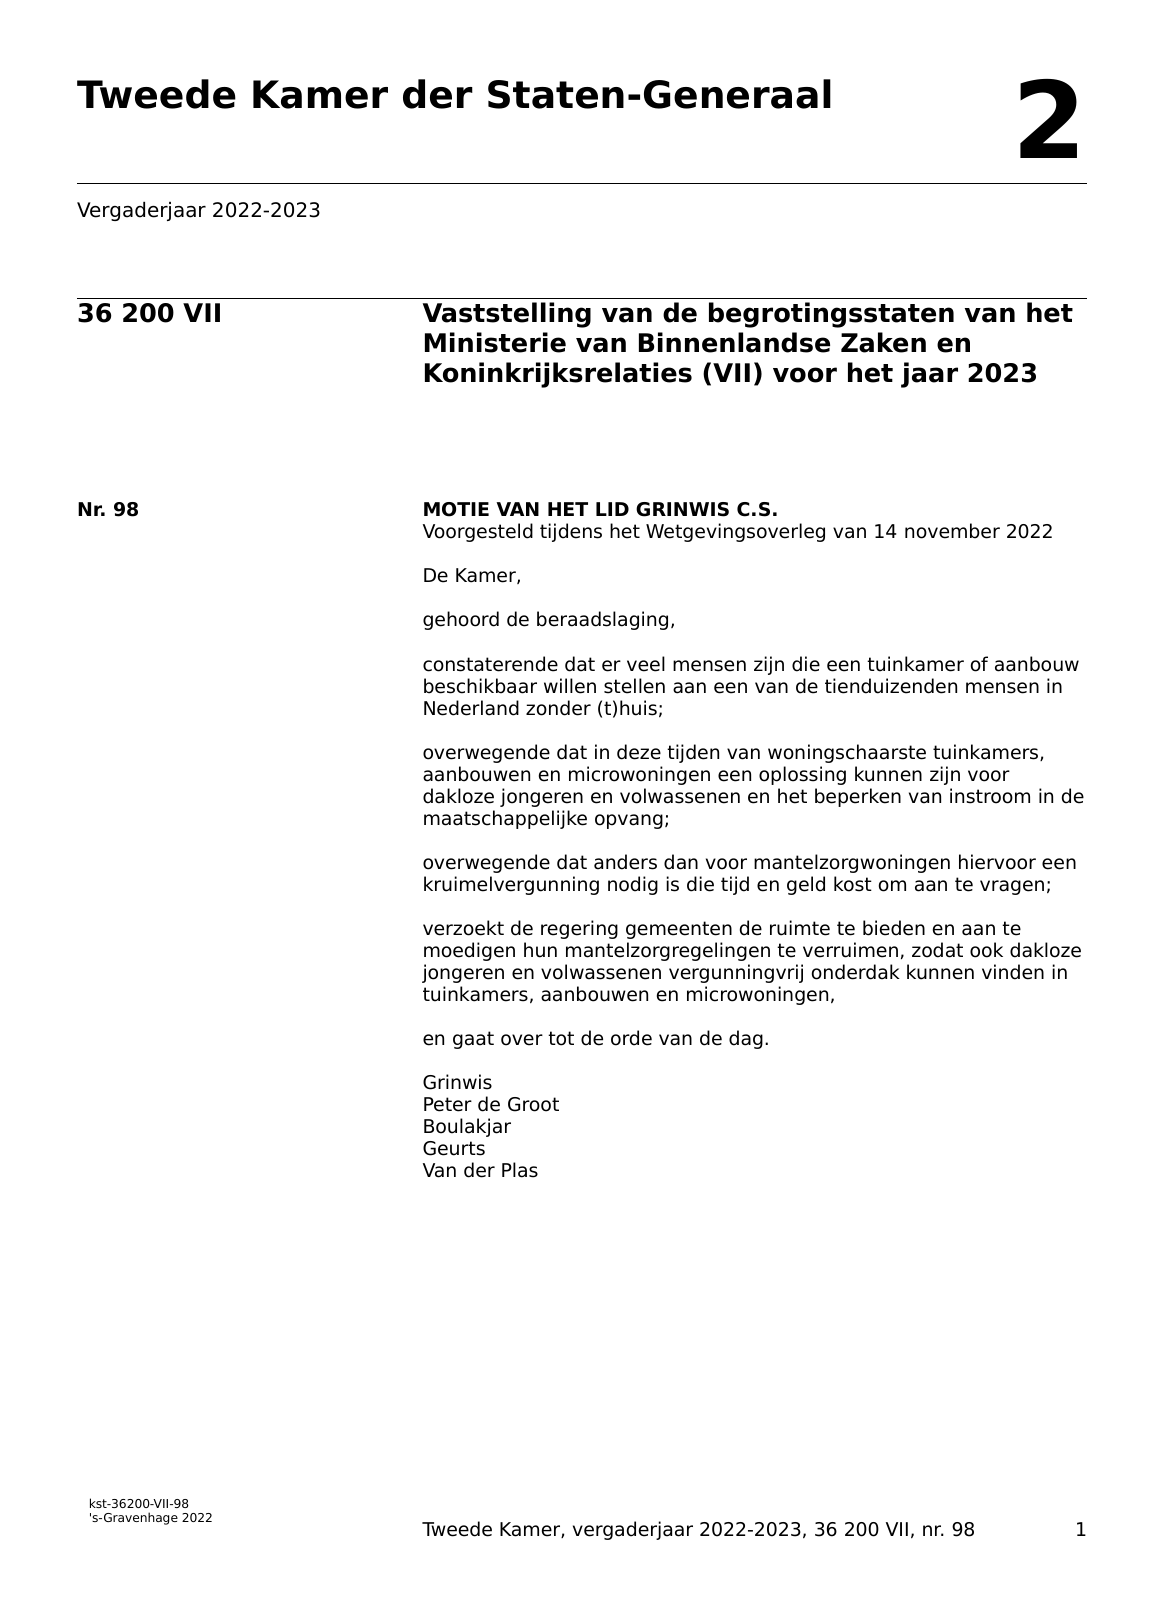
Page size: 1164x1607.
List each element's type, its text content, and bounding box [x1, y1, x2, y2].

text Voorgesteld tijdens het Wetgevingsoverleg van 14 november 2022 [422, 521, 1087, 543]
table_cell Vergaderjaar 2022-2023 [77, 184, 1087, 298]
text 's-Gravenhage 2022 [88, 1511, 323, 1525]
text De Kamer, [422, 565, 1087, 587]
table_header 2 [886, 59, 1087, 183]
subtitle 36 200 VII Vaststelling van de begrotingsstaten van het Ministerie van Binnenlandse Zaken en Koninkrijksrelaties (VII) voor het jaar 2023 [77, 299, 1087, 388]
text Van der Plas [422, 1160, 1087, 1182]
text en gaat over tot de orde van de dag. [422, 1028, 1087, 1050]
text overwegende dat in deze tijden van woningschaarste tuinkamers, aanbouwen en microwoningen een oplossing kunnen zijn voor dakloze jongeren en volwassenen en het beperken van instroom in de maatschappelijke opvang; [422, 742, 1087, 829]
table_header Tweede Kamer der Staten-Generaal [77, 59, 886, 183]
text kst-36200-VII-98 [88, 1497, 323, 1511]
text constaterende dat er veel mensen zijn die een tuinkamer of aanbouw beschikbaar willen stellen aan een van de tienduizenden mensen in Nederland zonder (t)huis; [422, 653, 1087, 719]
text overwegende dat anders dan voor mantelzorgwoningen hiervoor een kruimelvergunning nodig is die tijd en geld kost om aan te vragen; [422, 852, 1087, 896]
text gehoord de beraadslaging, [422, 609, 1087, 631]
text Boulakjar [422, 1116, 1087, 1138]
text Geurts [422, 1138, 1087, 1160]
text verzoekt de regering gemeenten de ruimte te bieden en aan te moedigen hun mantelzorgregelingen te verruimen, zodat ook dakloze jongeren en volwassenen vergunningvrij onderdak kunnen vinden in tuinkamers, aanbouwen en microwoningen, [422, 918, 1087, 1006]
subtitle Nr. 98 MOTIE VAN HET LID GRINWIS C.S. [77, 499, 1087, 521]
text Peter de Groot [422, 1094, 1087, 1116]
text Grinwis [422, 1072, 1087, 1094]
